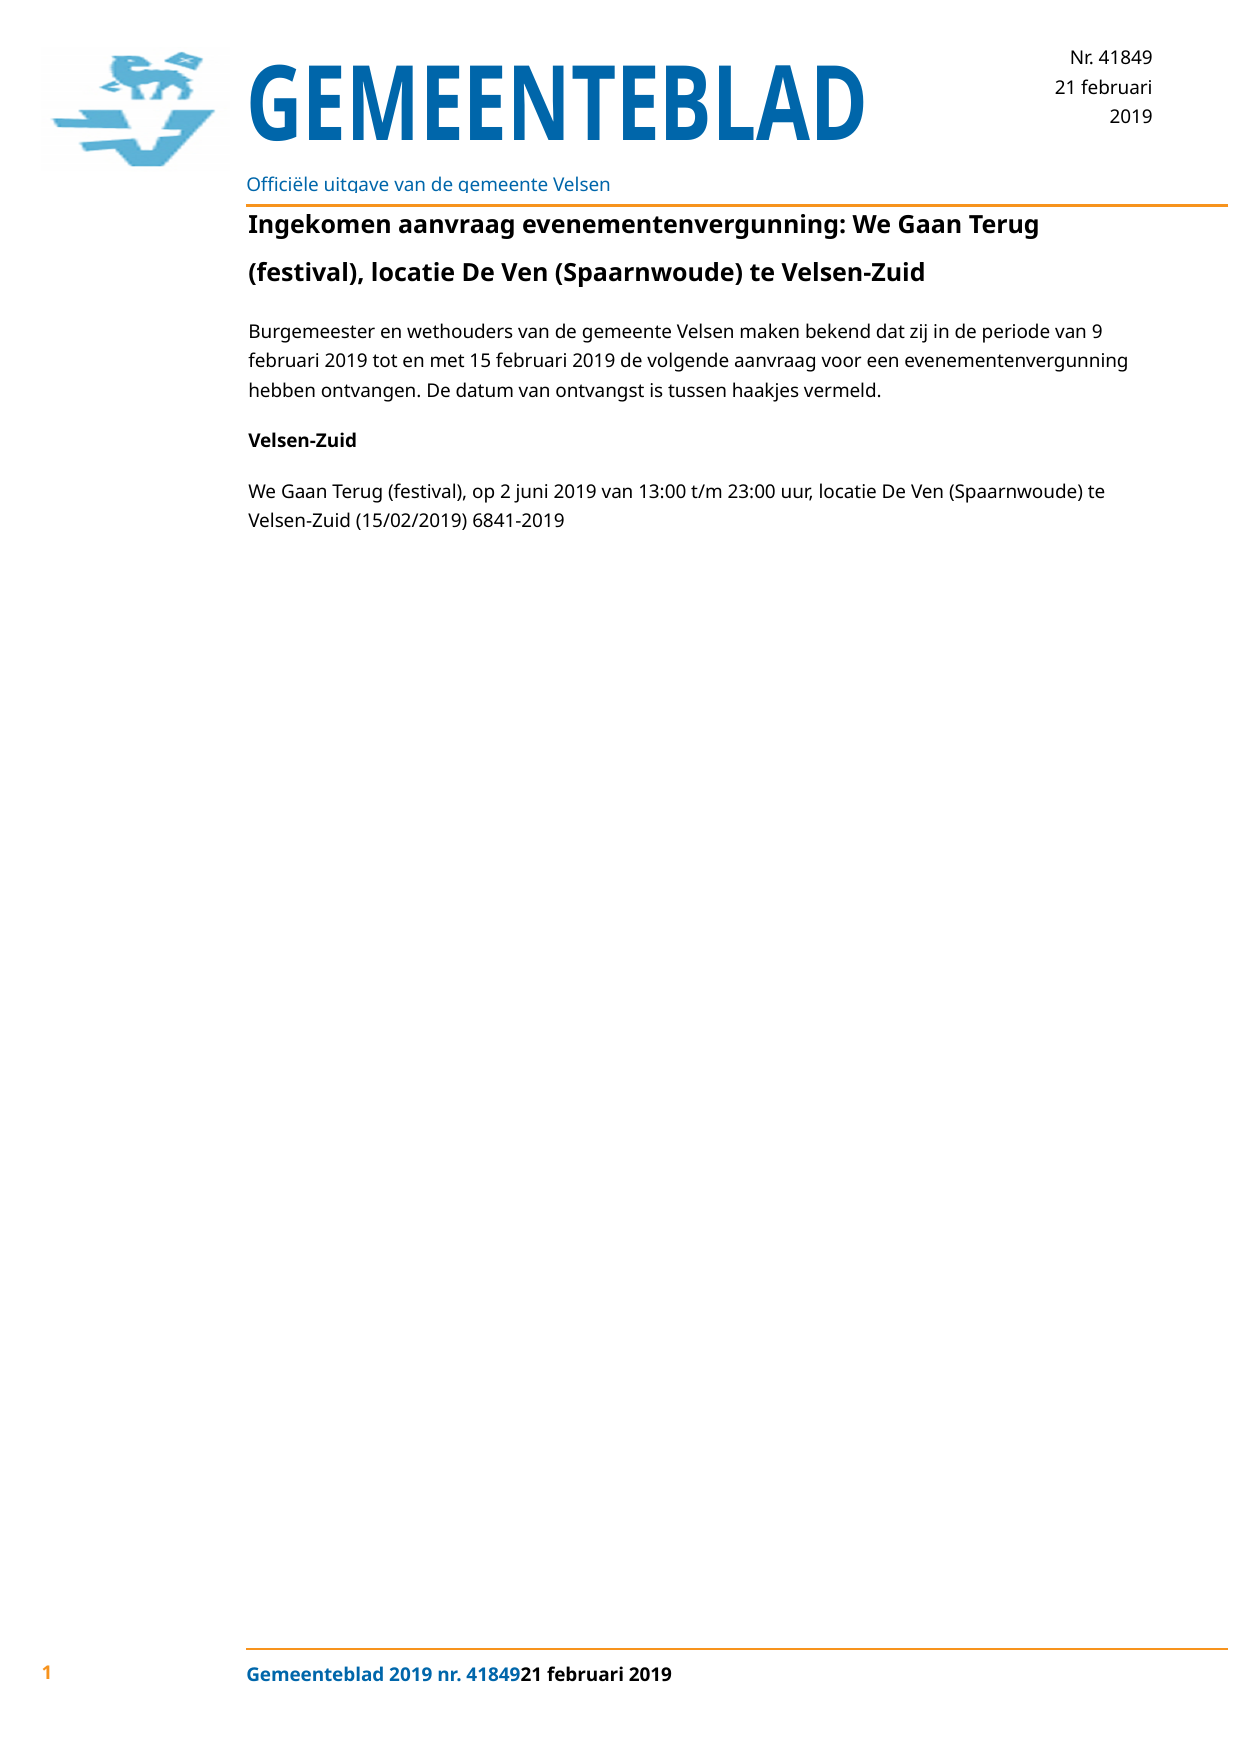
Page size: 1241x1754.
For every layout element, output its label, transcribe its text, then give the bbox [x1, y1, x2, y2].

text We Gaan Terug (festival), op 2 juni 2019 van 13:00 t/m 23:00 uur, locatie De Ven (Spaarnwoude) te Velsen-Zuid (15/02/2019) 6841-2019 [248, 478, 1152, 533]
text Ingekomen aanvraag evenementenvergunning: We Gaan Terug (festival), locatie De Ven (Spaarnwoude) te Velsen-Zuid [248, 207, 1152, 288]
text Velsen-Zuid [248, 427, 1152, 453]
picture [41, 47, 231, 172]
text Burgemeester en wethouders van de gemeente Velsen maken bekend dat zij in de periode van 9 februari 2019 tot en met 15 februari 2019 de volgende aanvraag voor een evenementenvergunning hebben ontvangen. De datum van ontvangst is tussen haakjes vermeld. [248, 318, 1152, 403]
